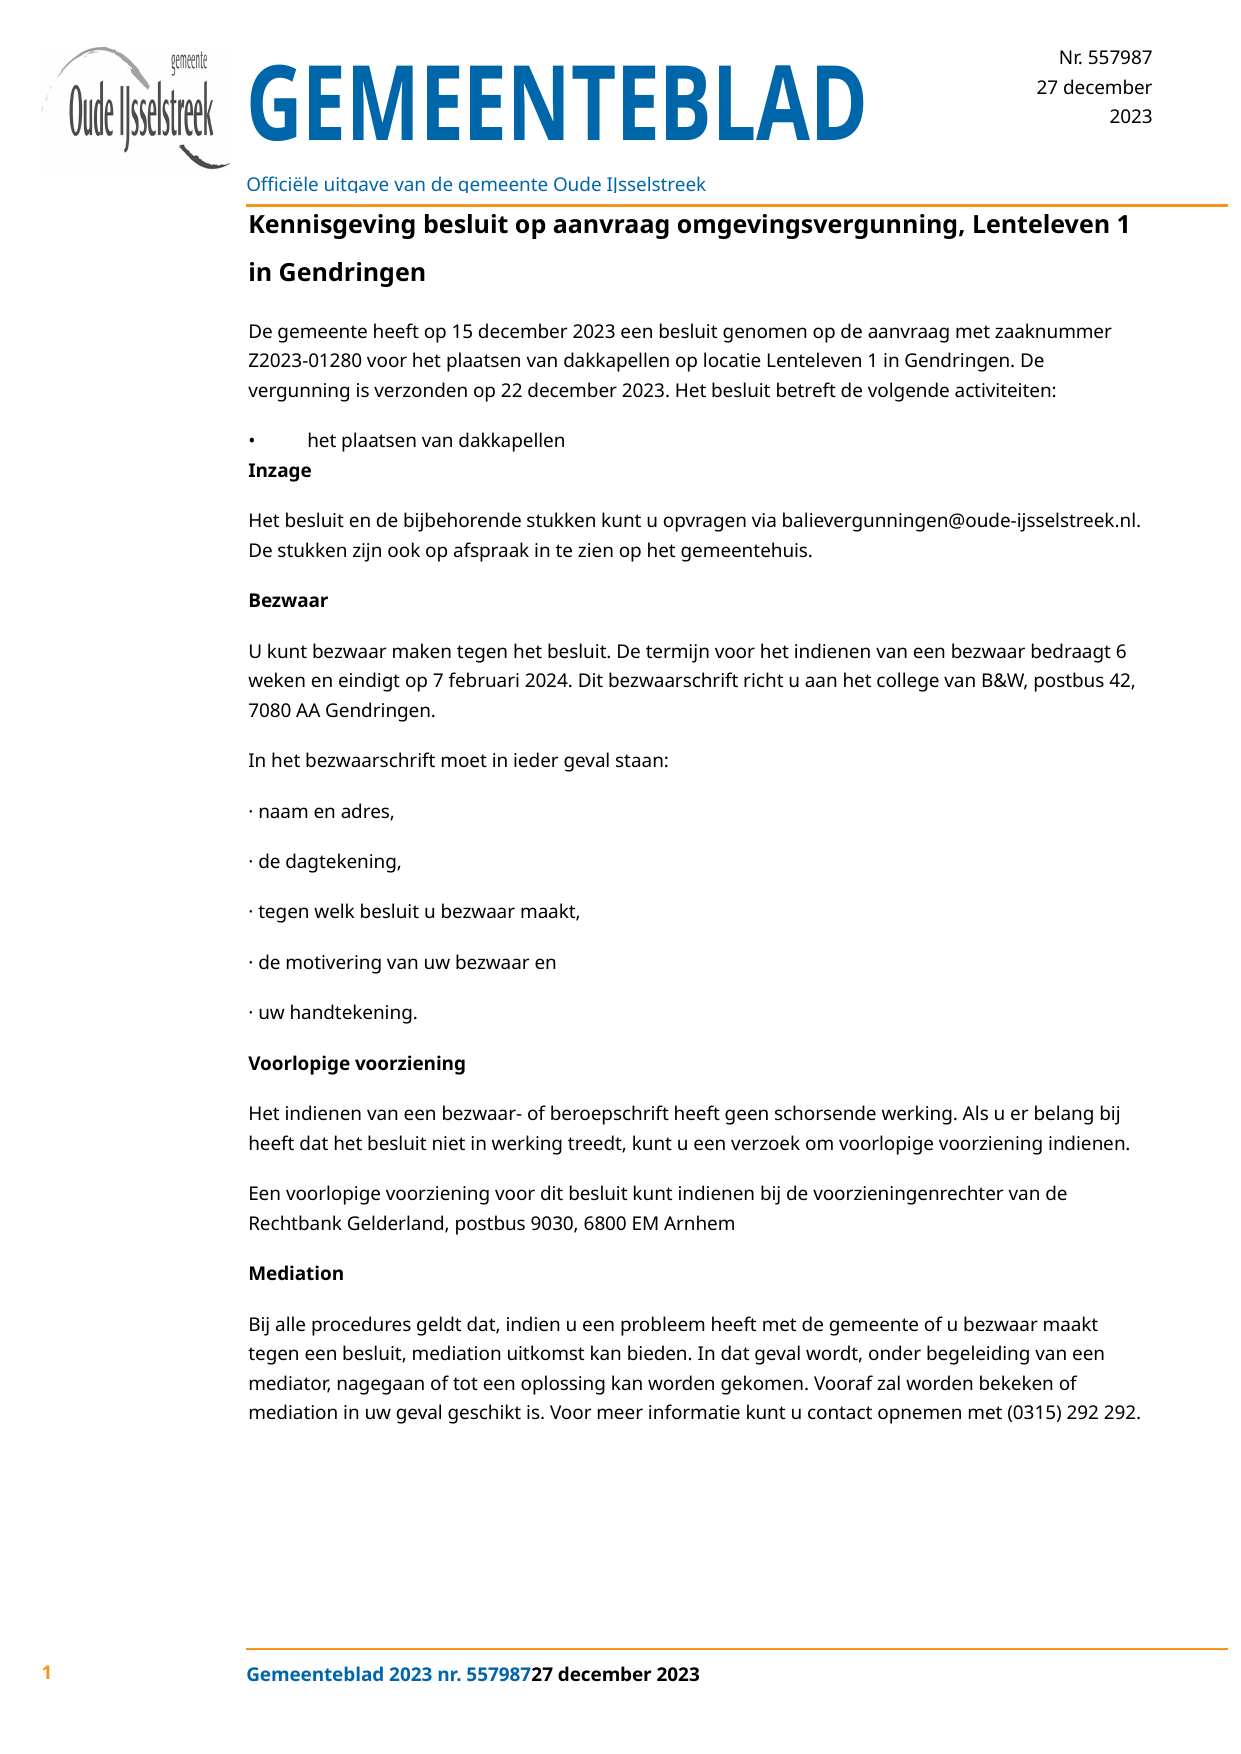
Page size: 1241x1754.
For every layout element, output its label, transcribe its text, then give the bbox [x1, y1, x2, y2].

text Mediation [248, 1260, 1152, 1286]
text Inzage [248, 457, 1152, 483]
text · de dagtekening, [248, 848, 1152, 874]
text Een voorlopige voorziening voor dit besluit kunt indienen bij de voorzieningenrechter van de Rechtbank Gelderland, postbus 9030, 6800 EM Arnhem [248, 1180, 1152, 1236]
picture [41, 47, 231, 172]
text U kunt bezwaar maken tegen het besluit. De termijn voor het indienen van een bezwaar bedraagt 6 weken en eindigt op 7 februari 2024. Dit bezwaarschrift richt u aan het college van B&W, postbus 42, 7080 AA Gendringen. [248, 638, 1152, 723]
text Het besluit en de bijbehorende stukken kunt u opvragen via balievergunningen@oude-ijsselstreek.nl. De stukken zijn ook op afspraak in te zien op het gemeentehuis. [248, 507, 1152, 563]
text · uw handtekening. [248, 999, 1152, 1025]
text Het indienen van een bezwaar- of beroepschrift heeft geen schorsende werking. Als u er belang bij heeft dat het besluit niet in werking treedt, kunt u een verzoek om voorlopige voorziening indienen. [248, 1100, 1152, 1156]
text Bezwaar [248, 587, 1152, 613]
text Kennisgeving besluit op aanvraag omgevingsvergunning, Lenteleven 1 in Gendringen [248, 207, 1152, 288]
text Bij alle procedures geldt dat, indien u een probleem heeft met de gemeente of u bezwaar maakt tegen een besluit, mediation uitkomst kan bieden. In dat geval wordt, onder begeleiding van een mediator, nagegaan of tot een oplossing kan worden gekomen. Vooraf zal worden bekeken of mediation in uw geval geschikt is. Voor meer informatie kunt u contact opnemen met (0315) 292 292. [248, 1311, 1152, 1425]
text · naam en adres, [248, 798, 1152, 824]
list het plaatsen van dakkapellen [248, 427, 1152, 453]
text De gemeente heeft op 15 december 2023 een besluit genomen op de aanvraag met zaaknummer Z2023-01280 voor het plaatsen van dakkapellen op locatie Lenteleven 1 in Gendringen. De vergunning is verzonden op 22 december 2023. Het besluit betreft de volgende activiteiten: [248, 318, 1152, 403]
text In het bezwaarschrift moet in ieder geval staan: [248, 747, 1152, 773]
text Voorlopige voorziening [248, 1050, 1152, 1076]
text · de motivering van uw bezwaar en [248, 949, 1152, 975]
text · tegen welk besluit u bezwaar maakt, [248, 899, 1152, 924]
